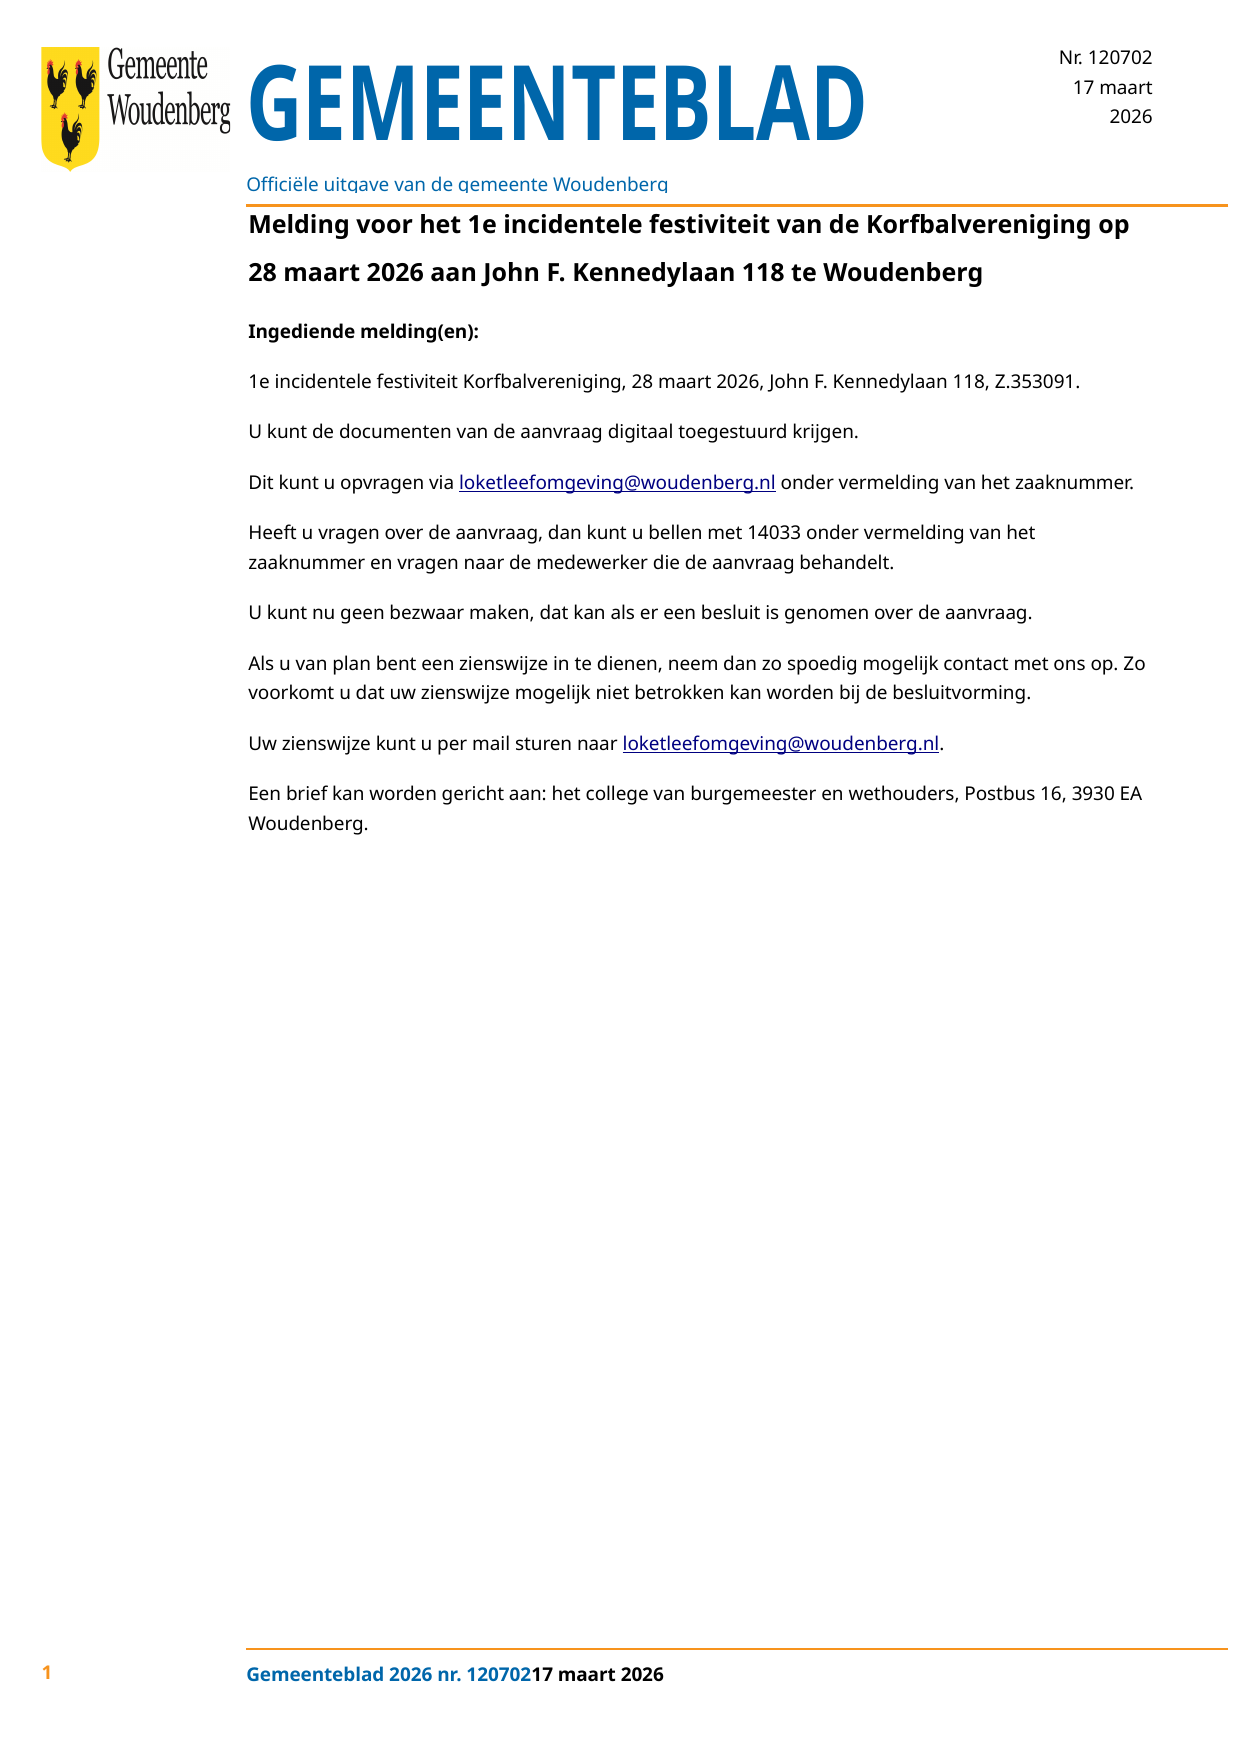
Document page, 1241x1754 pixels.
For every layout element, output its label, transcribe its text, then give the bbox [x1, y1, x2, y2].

text U kunt nu geen bezwaar maken, dat kan als er een besluit is genomen over de aanvraag. [248, 599, 1152, 625]
text Als u van plan bent een zienswijze in te dienen, neem dan zo spoedig mogelijk contact met ons op. Zo voorkomt u dat uw zienswijze mogelijk niet betrokken kan worden bij de besluitvorming. [248, 650, 1152, 705]
text Melding voor het 1e incidentele festiviteit van de Korfbalvereniging op 28 maart 2026 aan John F. Kennedylaan 118 te Woudenberg [248, 207, 1152, 288]
text Dit kunt u opvragen via loketleefomgeving@woudenberg.nl onder vermelding van het zaaknummer. [248, 469, 1152, 495]
text Uw zienswijze kunt u per mail sturen naar loketleefomgeving@woudenberg.nl. [248, 730, 1152, 756]
text Ingediende melding(en): [248, 318, 1152, 344]
picture [41, 47, 231, 172]
text 1e incidentele festiviteit Korfbalvereniging, 28 maart 2026, John F. Kennedylaan 118, Z.353091. [248, 368, 1152, 394]
text U kunt de documenten van de aanvraag digitaal toegestuurd krijgen. [248, 419, 1152, 444]
text Heeft u vragen over de aanvraag, dan kunt u bellen met 14033 onder vermelding van het zaaknummer en vragen naar de medewerker die de aanvraag behandelt. [248, 519, 1152, 575]
text Een brief kan worden gericht aan: het college van burgemeester en wethouders, Postbus 16, 3930 EA Woudenberg. [248, 780, 1152, 836]
